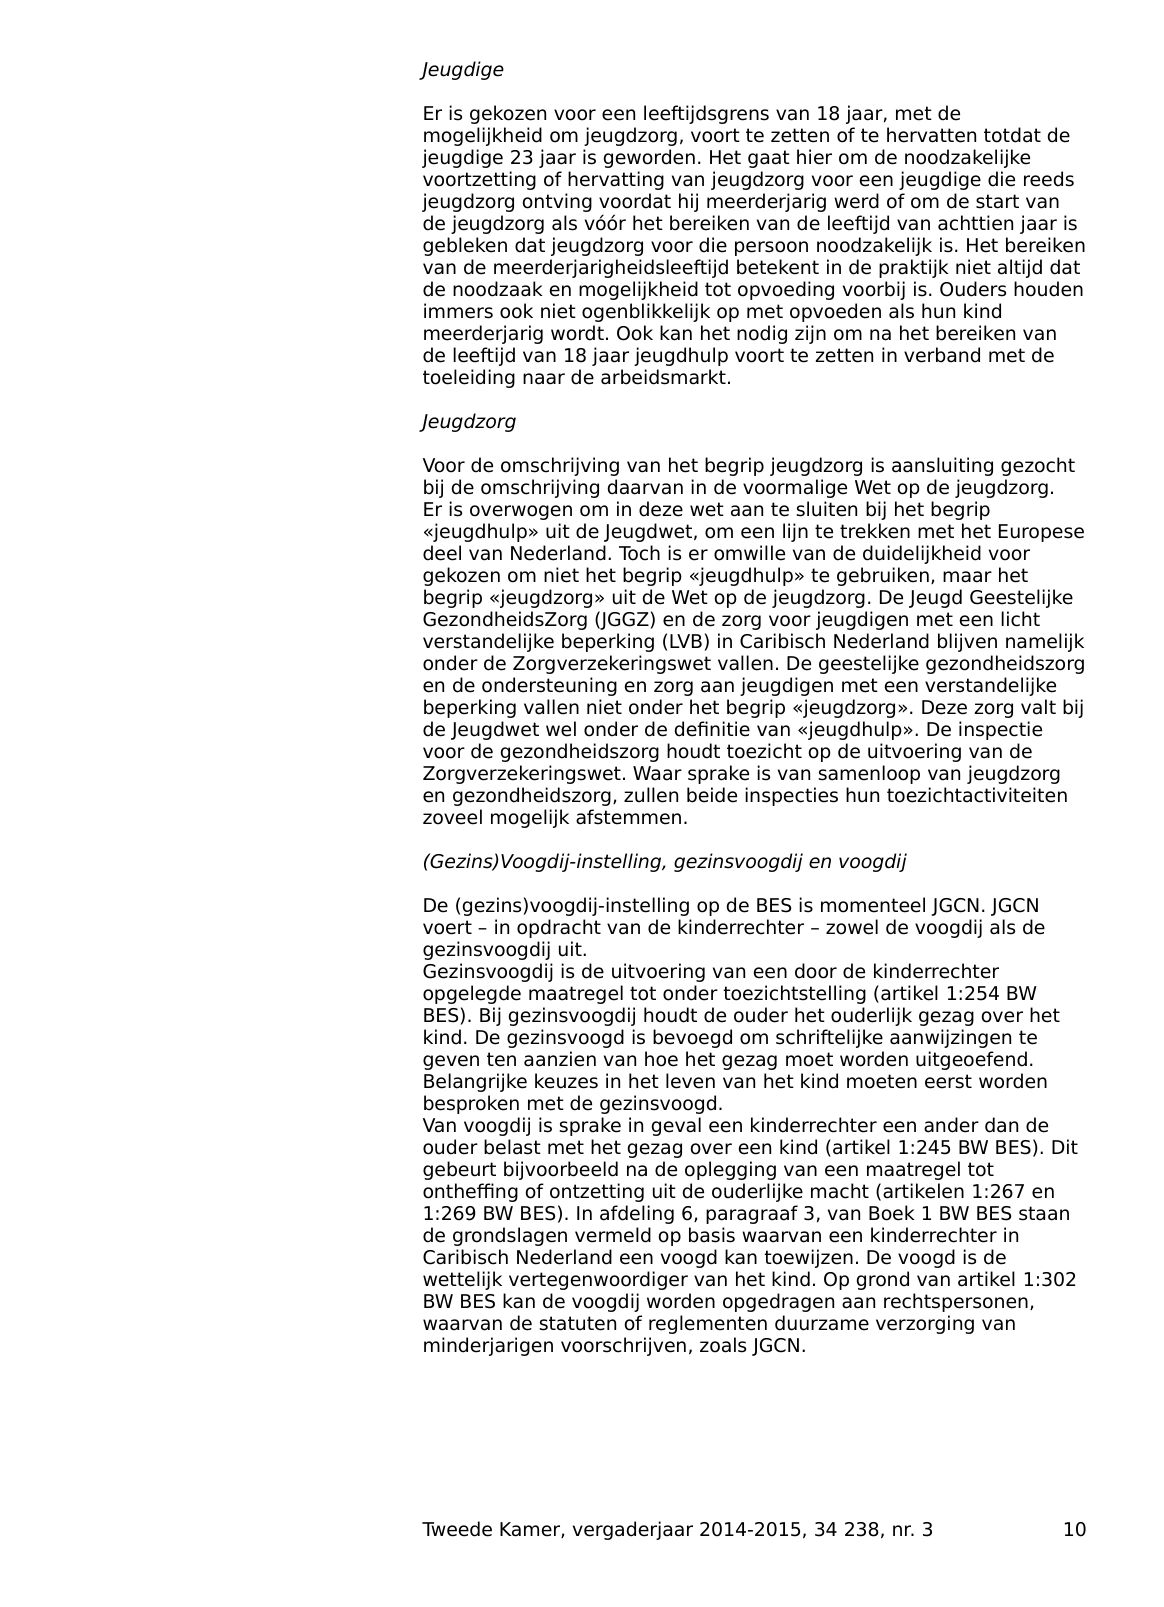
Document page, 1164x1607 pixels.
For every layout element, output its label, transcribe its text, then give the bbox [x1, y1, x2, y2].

text Er is gekozen voor een leeftijdsgrens van 18 jaar, met de mogelijkheid om jeugdzorg, voort te zetten of te hervatten totdat de jeugdige 23 jaar is geworden. Het gaat hier om de noodzakelijke voortzetting of hervatting van jeugdzorg voor een jeugdige die reeds jeugdzorg ontving voordat hij meerderjarig werd of om de start van de jeugdzorg als vóór het bereiken van de leeftijd van achttien jaar is gebleken dat jeugdzorg voor die persoon noodzakelijk is. Het bereiken van de meerderjarigheidsleeftijd betekent in de praktijk niet altijd dat de noodzaak en mogelijkheid tot opvoeding voorbij is. Ouders houden immers ook niet ogenblikkelijk op met opvoeden als hun kind meerderjarig wordt. Ook kan het nodig zijn om na het bereiken van de leeftijd van 18 jaar jeugdhulp voort te zetten in verband met de toeleiding naar de arbeidsmarkt. [422, 103, 1087, 389]
text Van voogdij is sprake in geval een kinderrechter een ander dan de ouder belast met het gezag over een kind (artikel 1:245 BW BES). Dit gebeurt bijvoorbeeld na de oplegging van een maatregel tot ontheffing of ontzetting uit de ouderlijke macht (artikelen 1:267 en 1:269 BW BES). In afdeling 6, paragraaf 3, van Boek 1 BW BES staan de grondslagen vermeld op basis waarvan een kinderrechter in Caribisch Nederland een voogd kan toewijzen. De voogd is de wettelijk vertegenwoordiger van het kind. Op grond van artikel 1:302 BW BES kan de voogdij worden opgedragen aan rechtspersonen, waarvan de statuten of reglementen duurzame verzorging van minderjarigen voorschrijven, zoals JGCN. [422, 1115, 1087, 1357]
text Er is overwogen om in deze wet aan te sluiten bij het begrip «jeugdhulp» uit de Jeugdwet, om een lijn te trekken met het Europese deel van Nederland. Toch is er omwille van de duidelijkheid voor gekozen om niet het begrip «jeugdhulp» te gebruiken, maar het begrip «jeugdzorg» uit de Wet op de jeugdzorg. De Jeugd Geestelijke GezondheidsZorg (JGGZ) en de zorg voor jeugdigen met een licht verstandelijke beperking (LVB) in Caribisch Nederland blijven namelijk onder de Zorgverzekeringswet vallen. De geestelijke gezondheidszorg en de ondersteuning en zorg aan jeugdigen met een verstandelijke beperking vallen niet onder het begrip «jeugdzorg». Deze zorg valt bij de Jeugdwet wel onder de definitie van «jeugdhulp». De inspectie voor de gezondheidszorg houdt toezicht op de uitvoering van de Zorgverzekeringswet. Waar sprake is van samenloop van jeugdzorg en gezondheidszorg, zullen beide inspecties hun toezichtactiviteiten zoveel mogelijk afstemmen. [422, 499, 1087, 829]
text De (gezins)voogdij-instelling op de BES is momenteel JGCN. JGCN voert – in opdracht van de kinderrechter – zowel de voogdij als de gezinsvoogdij uit. [422, 895, 1087, 961]
subtitle Jeugdzorg [422, 411, 1087, 433]
subtitle (Gezins)Voogdij-instelling, gezinsvoogdij en voogdij [422, 851, 1087, 873]
text Gezinsvoogdij is de uitvoering van een door de kinderrechter opgelegde maatregel tot onder toezichtstelling (artikel 1:254 BW BES). Bij gezinsvoogdij houdt de ouder het ouderlijk gezag over het kind. De gezinsvoogd is bevoegd om schriftelijke aanwijzingen te geven ten aanzien van hoe het gezag moet worden uitgeoefend. Belangrijke keuzes in het leven van het kind moeten eerst worden besproken met de gezinsvoogd. [422, 961, 1087, 1115]
text Voor de omschrijving van het begrip jeugdzorg is aansluiting gezocht bij de omschrijving daarvan in de voormalige Wet op de jeugdzorg. [422, 455, 1087, 499]
subtitle Jeugdige [422, 59, 1087, 81]
